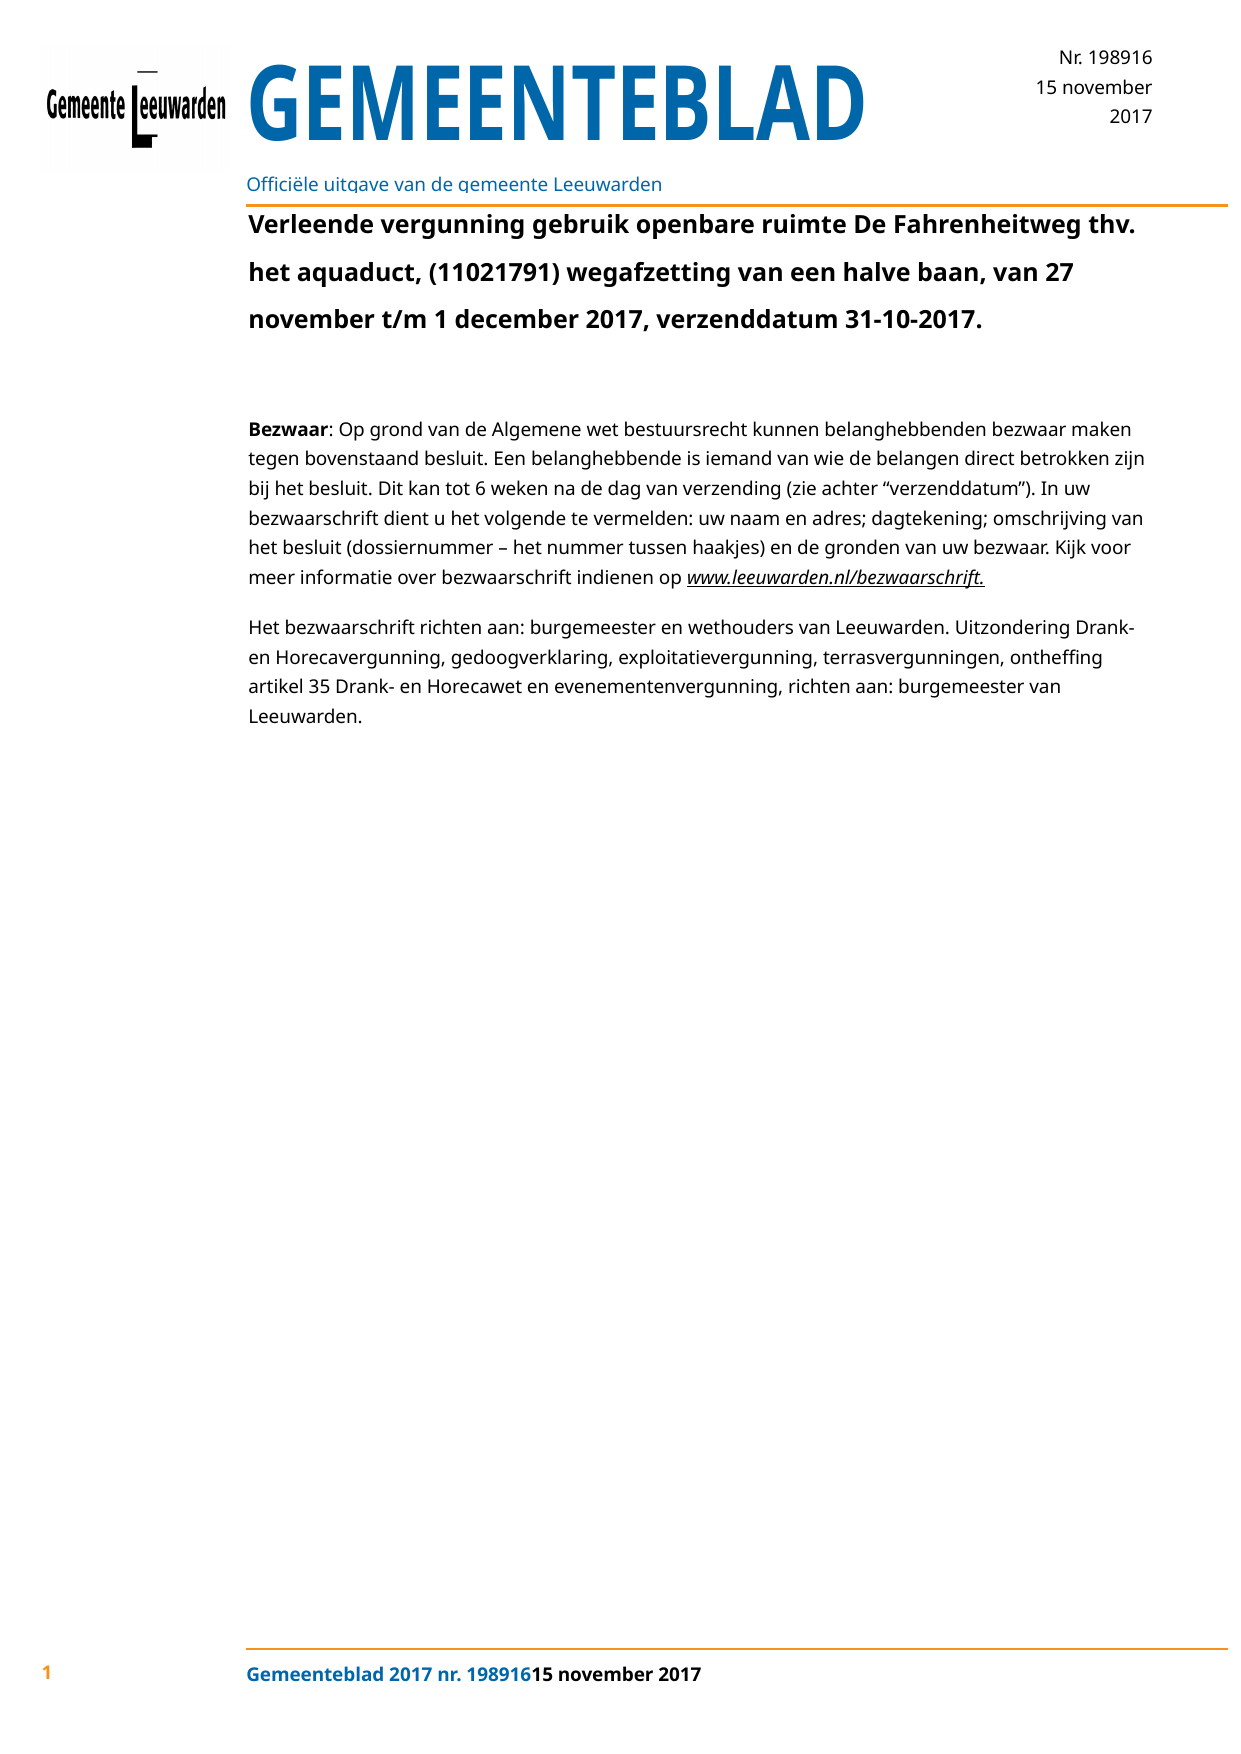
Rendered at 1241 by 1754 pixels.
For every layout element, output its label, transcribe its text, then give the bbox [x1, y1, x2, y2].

text Het bezwaarschrift richten aan: burgemeester en wethouders van Leeuwarden. Uitzondering Drank- en Horecavergunning, gedoogverklaring, exploitatievergunning, terrasvergunningen, ontheffing artikel 35 Drank- en Horecawet en evenementenvergunning, richten aan: burgemeester van Leeuwarden. [248, 614, 1152, 729]
picture [41, 47, 231, 172]
text Bezwaar: Op grond van de Algemene wet bestuursrecht kunnen belanghebbenden bezwaar maken tegen bovenstaand besluit. Een belanghebbende is iemand van wie de belangen direct betrokken zijn bij het besluit. Dit kan tot 6 weken na de dag van verzending (zie achter “verzenddatum”). In uw bezwaarschrift dient u het volgende te vermelden: uw naam en adres; dagtekening; omschrijving van het besluit (dossiernummer – het nummer tussen haakjes) en de gronden van uw bezwaar. Kijk voor meer informatie over bezwaarschrift indienen op www.leeuwarden.nl/bezwaarschrift. [248, 416, 1152, 589]
text Verleende vergunning gebruik openbare ruimte De Fahrenheitweg thv. het aquaduct, (11021791) wegafzetting van een halve baan, van 27 november t/m 1 december 2017, verzenddatum 31-10-2017. [248, 207, 1152, 336]
